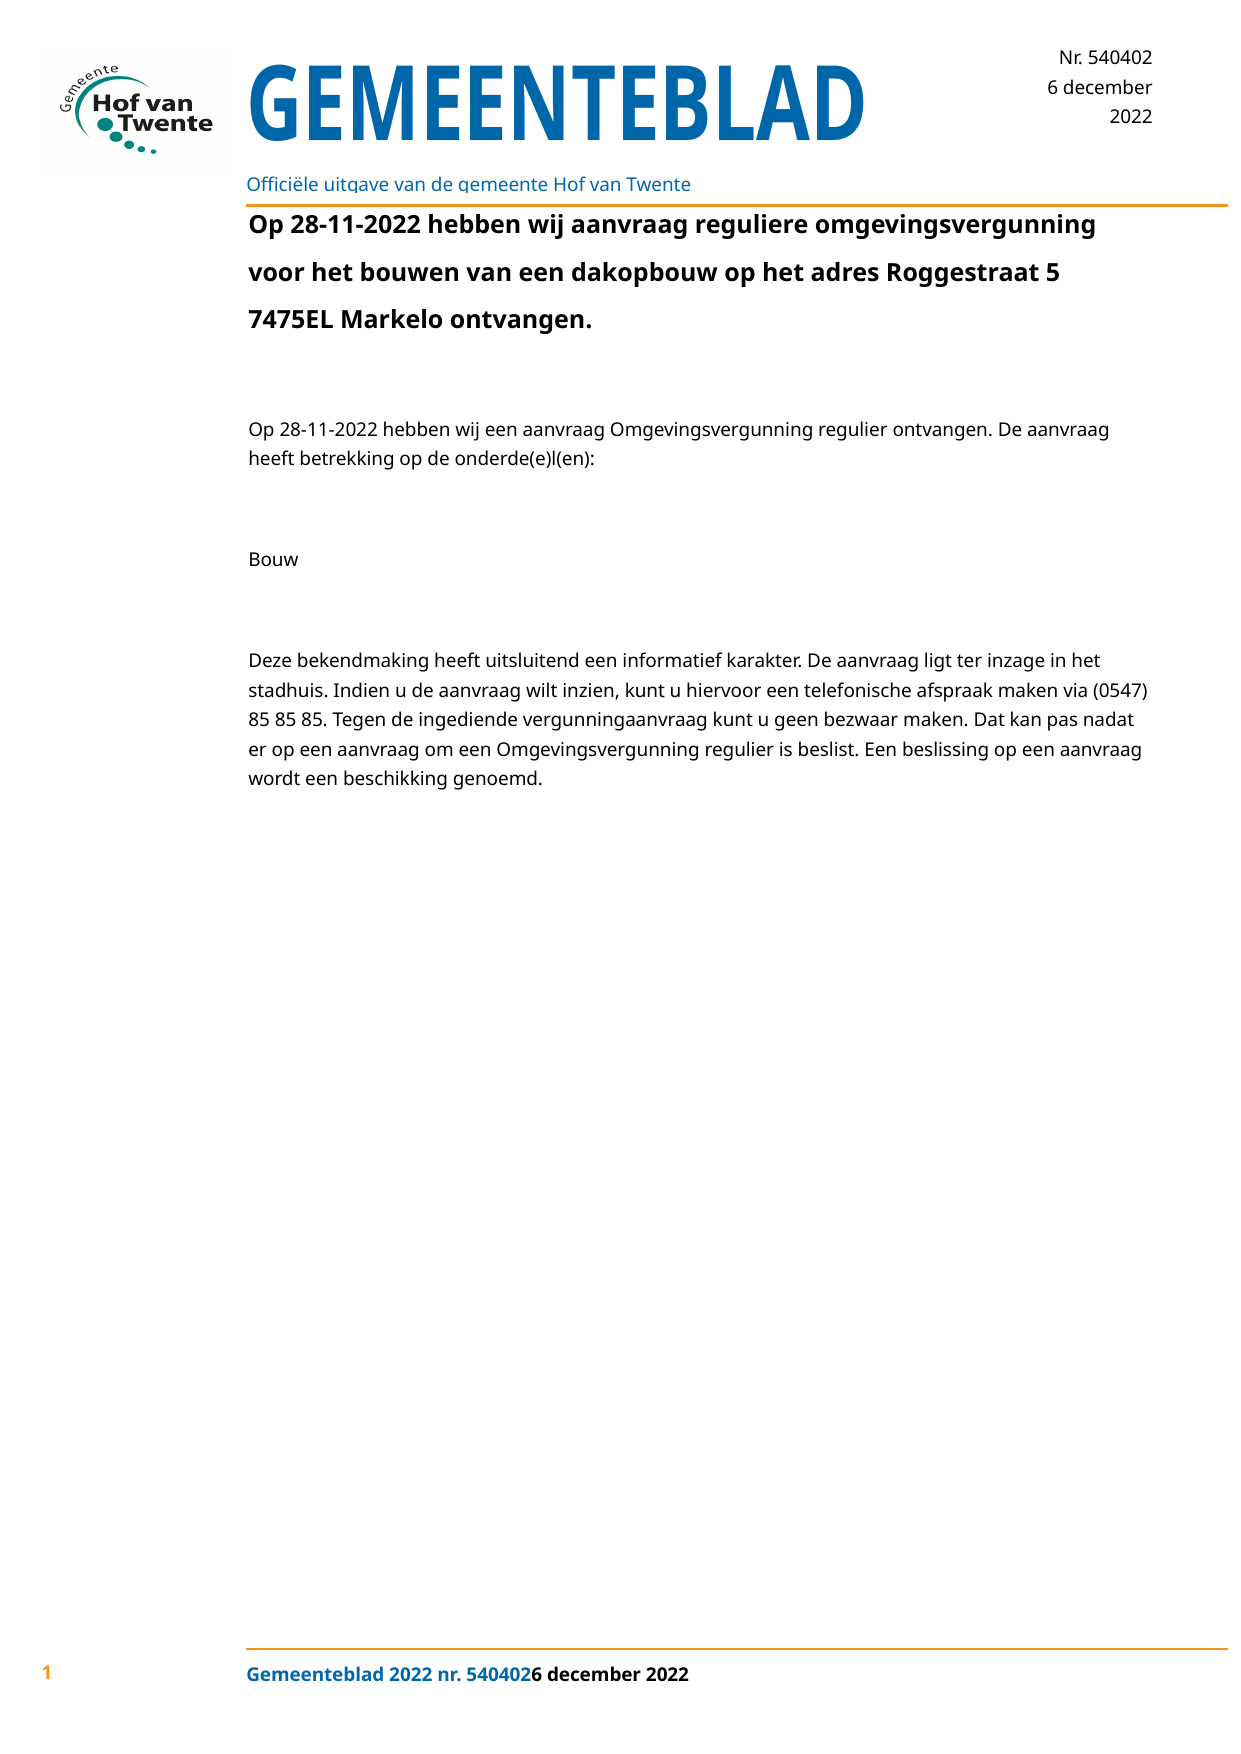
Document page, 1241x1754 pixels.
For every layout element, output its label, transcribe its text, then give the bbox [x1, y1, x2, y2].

picture [41, 47, 231, 172]
text Op 28-11-2022 hebben wij aanvraag reguliere omgevingsvergunning voor het bouwen van een dakopbouw op het adres Roggestraat 5 7475EL Markelo ontvangen. [248, 207, 1152, 336]
text Deze bekendmaking heeft uitsluitend een informatief karakter. De aanvraag ligt ter inzage in het stadhuis. Indien u de aanvraag wilt inzien, kunt u hiervoor een telefonische afspraak maken via (0547) 85 85 85. Tegen de ingediende vergunningaanvraag kunt u geen bezwaar maken. Dat kan pas nadat er op een aanvraag om een Omgevingsvergunning regulier is beslist. Een beslissing op een aanvraag wordt een beschikking genoemd. [248, 647, 1152, 791]
text Op 28-11-2022 hebben wij een aanvraag Omgevingsvergunning regulier ontvangen. De aanvraag heeft betrekking op de onderde(e)l(en): [248, 416, 1152, 471]
text Bouw [248, 546, 1152, 572]
